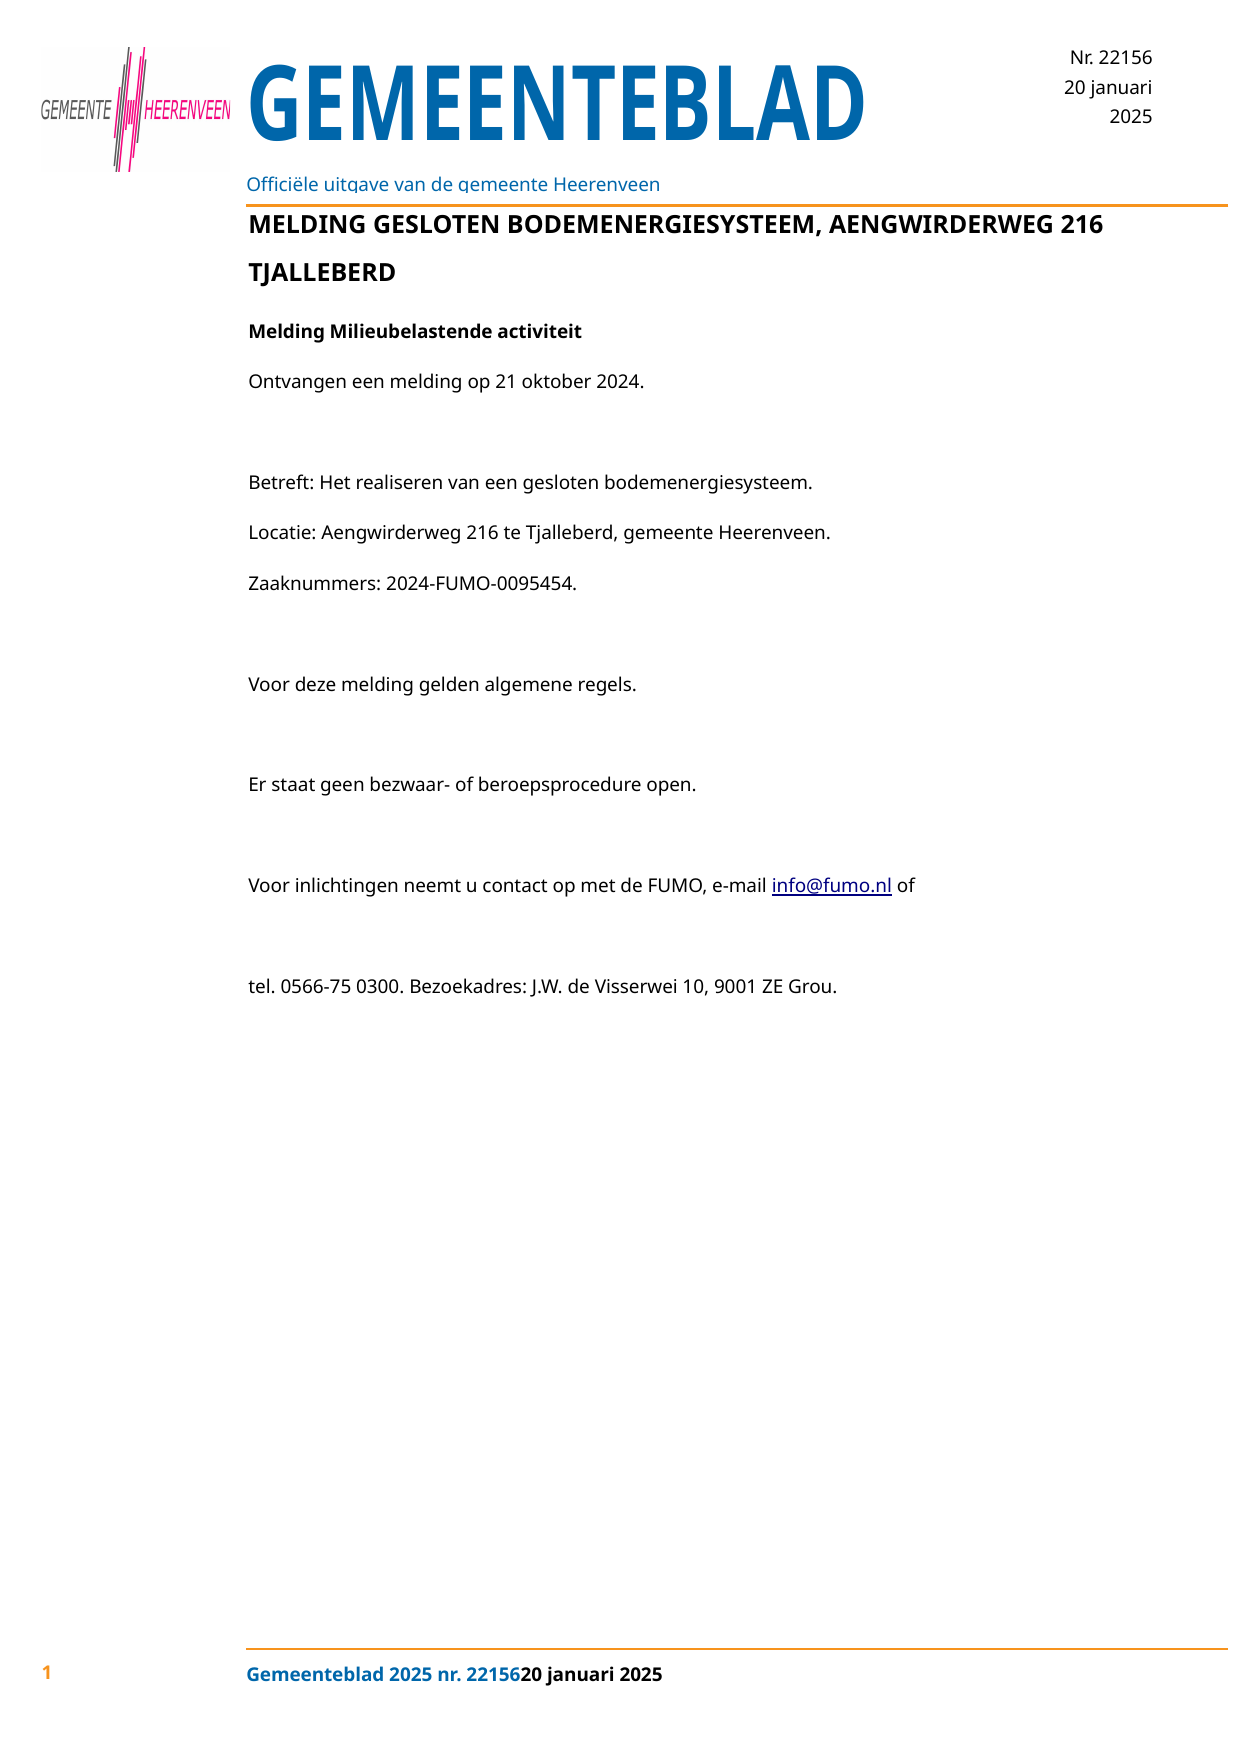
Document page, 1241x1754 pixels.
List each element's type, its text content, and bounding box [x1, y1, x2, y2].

text Er staat geen bezwaar- of beroepsprocedure open. [248, 772, 1152, 797]
text Voor deze melding gelden algemene regels. [248, 671, 1152, 697]
text Zaaknummers: 2024-FUMO-0095454. [248, 570, 1152, 596]
text tel. 0566-75 0300. Bezoekadres: J.W. de Visserwei 10, 9001 ZE Grou. [248, 973, 1152, 999]
text Betreft: Het realiseren van een gesloten bodemenergiesysteem. [248, 469, 1152, 495]
text Melding Milieubelastende activiteit [248, 318, 1152, 344]
text MELDING GESLOTEN BODEMENERGIESYSTEEM, AENGWIRDERWEG 216 TJALLEBERD [248, 207, 1152, 288]
text Locatie: Aengwirderweg 216 te Tjalleberd, gemeente Heerenveen. [248, 519, 1152, 545]
picture [41, 47, 231, 172]
text Ontvangen een melding op 21 oktober 2024. [248, 368, 1152, 394]
text Voor inlichtingen neemt u contact op met de FUMO, e-mail info@fumo.nl of [248, 872, 1152, 898]
